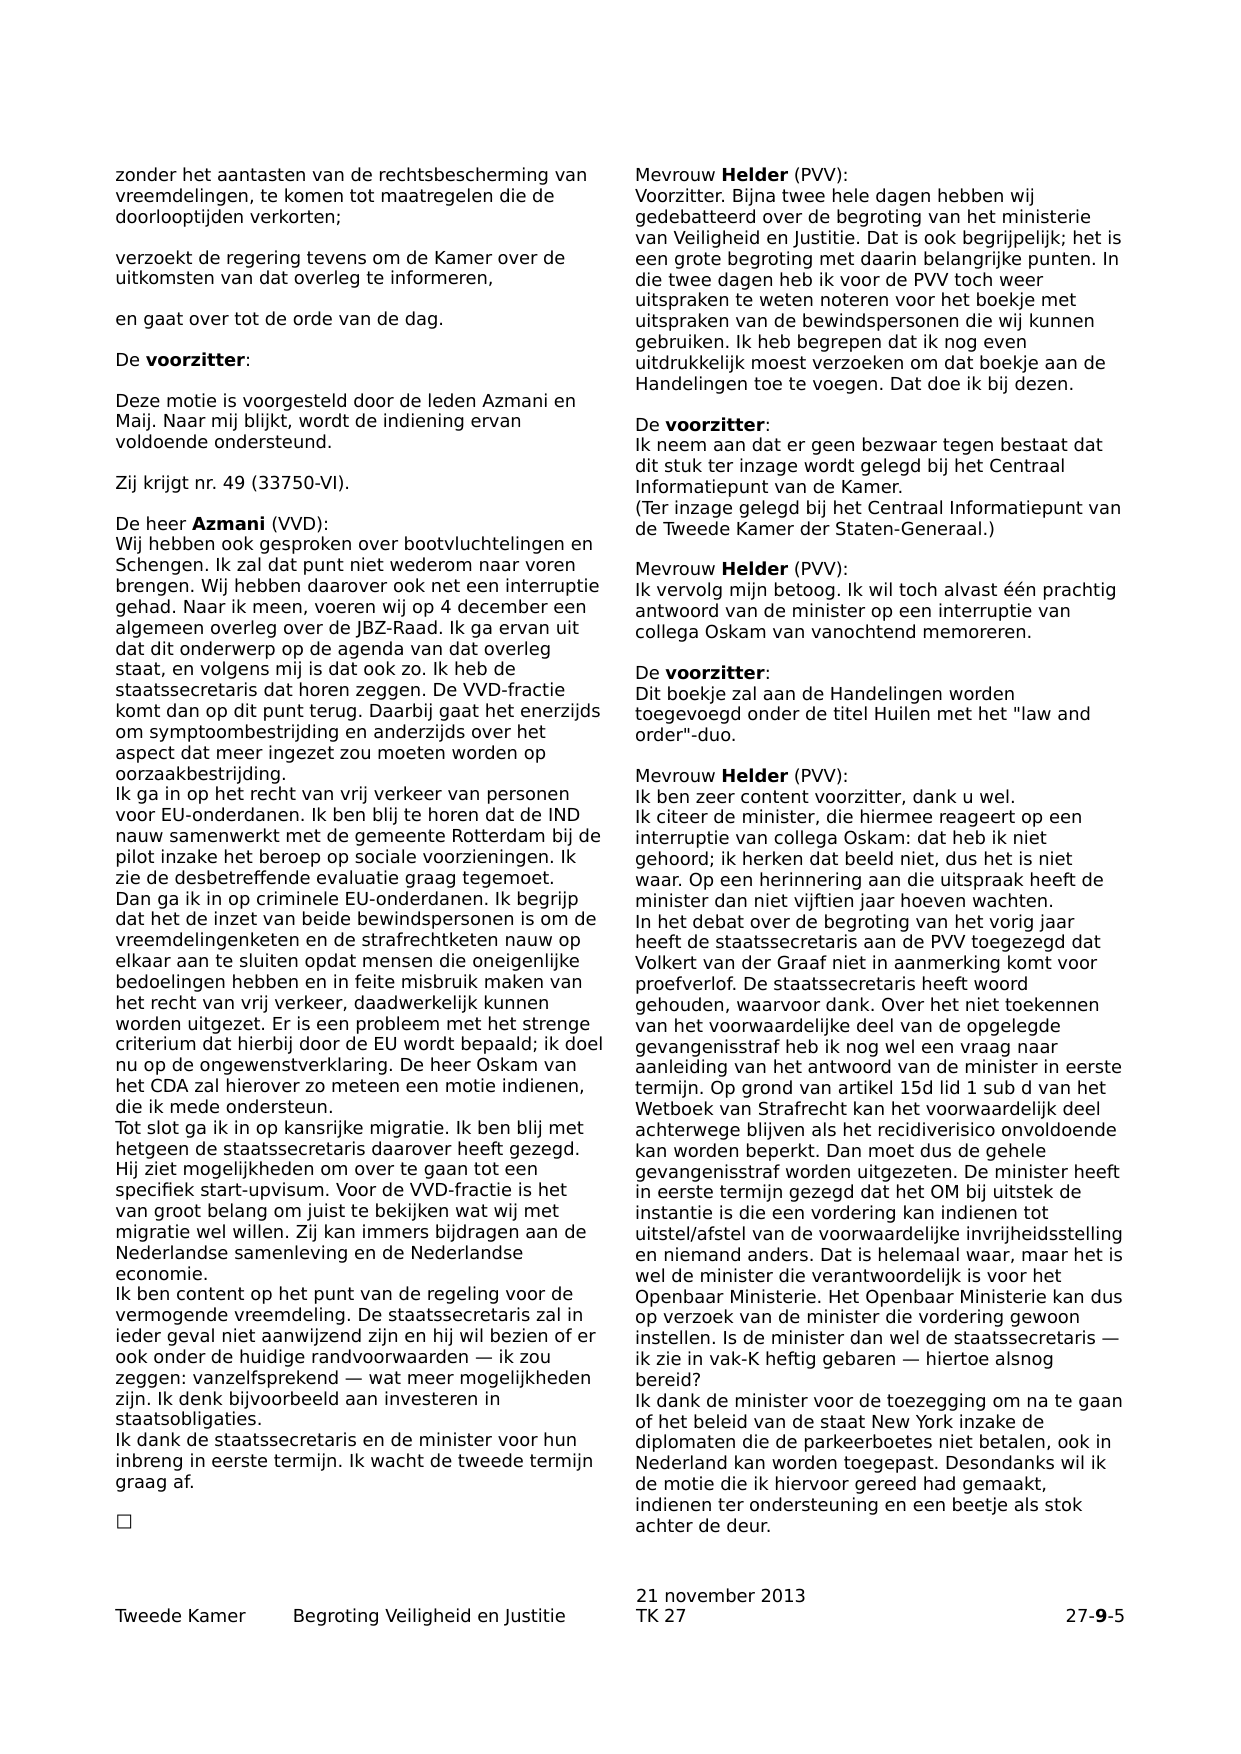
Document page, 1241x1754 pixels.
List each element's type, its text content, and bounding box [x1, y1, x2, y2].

text Ik citeer de minister, die hiermee reageert op een interruptie van collega Oskam: dat heb ik niet gehoord; ik herken dat beeld niet, dus het is niet waar. Op een herinnering aan die uitspraak heeft de minister dan niet vijftien jaar hoeven wachten. [635, 807, 1125, 911]
text De voorzitter: [635, 662, 1125, 683]
text Voorzitter. Bijna twee hele dagen hebben wij gedebatteerd over de begroting van het ministerie van Veiligheid en Justitie. Dat is ook begrijpelijk; het is een grote begroting met daarin belangrijke punten. In die twee dagen heb ik voor de PVV toch weer uitspraken te weten noteren voor het boekje met uitspraken van de bewindspersonen die wij kunnen gebruiken. Ik heb begrepen dat ik nog even uitdrukkelijk moest verzoeken om dat boekje aan de Handelingen toe te voegen. Dat doe ik bij dezen. [635, 186, 1125, 394]
text Ik ben zeer content voorzitter, dank u wel. [635, 786, 1125, 807]
text Ik neem aan dat er geen bezwaar tegen bestaat dat dit stuk ter inzage wordt gelegd bij het Centraal Informatiepunt van de Kamer. [635, 435, 1125, 498]
text Deze motie is voorgesteld door de leden Azmani en Maij. Naar mij blijkt, wordt de indiening ervan voldoende ondersteund. [115, 390, 605, 453]
text Zij krijgt nr. 49 (33750-VI). [115, 473, 605, 493]
text (Ter inzage gelegd bij het Centraal Informatiepunt van de Tweede Kamer der Staten-Generaal.) [635, 498, 1125, 539]
text Ik ga in op het recht van vrij verkeer van personen voor EU-onderdanen. Ik ben blij te horen dat de IND nauw samenwerkt met de gemeente Rotterdam bij de pilot inzake het beroep op sociale voorzieningen. Ik zie de desbetreffende evaluatie graag tegemoet. [115, 784, 605, 888]
text De voorzitter: [635, 414, 1125, 435]
text Ik dank de staatssecretaris en de minister voor hun inbreng in eerste termijn. Ik wacht de tweede termijn graag af. [115, 1430, 605, 1492]
text zonder het aantasten van de rechtsbescherming van vreemdelingen, te komen tot maatregelen die de doorlooptijden verkorten; [115, 165, 605, 227]
text De voorzitter: [115, 350, 605, 370]
text Ik vervolg mijn betoog. Ik wil toch alvast één prachtig antwoord van de minister op een interruptie van collega Oskam van vanochtend memoreren. [635, 580, 1125, 642]
text Dan ga ik in op criminele EU-onderdanen. Ik begrijp dat het de inzet van beide bewindspersonen is om de vreemdelingenketen en de strafrechtketen nauw op elkaar aan te sluiten opdat mensen die oneigenlijke bedoelingen hebben en in feite misbruik maken van het recht van vrij verkeer, daadwerkelijk kunnen worden uitgezet. Er is een probleem met het strenge criterium dat hierbij door de EU wordt bepaald; ik doel nu op de ongewenstverklaring. De heer Oskam van het CDA zal hierover zo meteen een motie indienen, die ik mede ondersteun. [115, 888, 605, 1117]
text Dit boekje zal aan de Handelingen worden toegevoegd onder de titel Huilen met het "law and order"-duo. [635, 683, 1125, 746]
text ⬜ [115, 1512, 605, 1533]
text Ik ben content op het punt van de regeling voor de vermogende vreemdeling. De staatssecretaris zal in ieder geval niet aanwijzend zijn en hij wil bezien of er ook onder de huidige randvoorwaarden — ik zou zeggen: vanzelfsprekend — wat meer mogelijkheden zijn. Ik denk bijvoorbeeld aan investeren in staatsobligaties. [115, 1284, 605, 1430]
text Ik dank de minister voor de toezegging om na te gaan of het beleid van de staat New York inzake de diplomaten die de parkeerboetes niet betalen, ook in Nederland kan worden toegepast. Desondanks wil ik de motie die ik hiervoor gereed had gemaakt, indienen ter ondersteuning en een beetje als stok achter de deur. [635, 1391, 1125, 1536]
text In het debat over de begroting van het vorig jaar heeft de staatssecretaris aan de PVV toegezegd dat Volkert van der Graaf niet in aanmerking komt voor proefverlof. De staatssecretaris heeft woord gehouden, waarvoor dank. Over het niet toekennen van het voorwaardelijke deel van de opgelegde gevangenisstraf heb ik nog wel een vraag naar aanleiding van het antwoord van de minister in eerste termijn. Op grond van artikel 15d lid 1 sub d van het Wetboek van Strafrecht kan het voorwaardelijk deel achterwege blijven als het recidiverisico onvoldoende kan worden beperkt. Dan moet dus de gehele gevangenisstraf worden uitgezeten. De minister heeft in eerste termijn gezegd dat het OM bij uitstek de instantie is die een vordering kan indienen tot uitstel/afstel van de voorwaardelijke invrijheidsstelling en niemand anders. Dat is helemaal waar, maar het is wel de minister die verantwoordelijk is voor het Openbaar Ministerie. Het Openbaar Ministerie kan dus op verzoek van de minister die vordering gewoon instellen. Is de minister dan wel de staatssecretaris — ik zie in vak-K heftig gebaren — hiertoe alsnog bereid? [635, 911, 1125, 1391]
text Mevrouw Helder (PVV): [635, 766, 1125, 786]
text Wij hebben ook gesproken over bootvluchtelingen en Schengen. Ik zal dat punt niet wederom naar voren brengen. Wij hebben daarover ook net een interruptie gehad. Naar ik meen, voeren wij op 4 december een algemeen overleg over de JBZ-Raad. Ik ga ervan uit dat dit onderwerp op de agenda van dat overleg staat, en volgens mij is dat ook zo. Ik heb de staatssecretaris dat horen zeggen. De VVD-fractie komt dan op dit punt terug. Daarbij gaat het enerzijds om symptoombestrijding en anderzijds over het aspect dat meer ingezet zou moeten worden op oorzaakbestrijding. [115, 534, 605, 784]
text De heer Azmani (VVD): [115, 513, 605, 534]
text verzoekt de regering tevens om de Kamer over de uitkomsten van dat overleg te informeren, [115, 247, 605, 289]
text Tot slot ga ik in op kansrijke migratie. Ik ben blij met hetgeen de staatssecretaris daarover heeft gezegd. Hij ziet mogelijkheden om over te gaan tot een specifiek start-upvisum. Voor de VVD-fractie is het van groot belang om juist te bekijken wat wij met migratie wel willen. Zij kan immers bijdragen aan de Nederlandse samenleving en de Nederlandse economie. [115, 1117, 605, 1284]
text Mevrouw Helder (PVV): [635, 559, 1125, 580]
text en gaat over tot de orde van de dag. [115, 309, 605, 330]
text Mevrouw Helder (PVV): [635, 165, 1125, 186]
